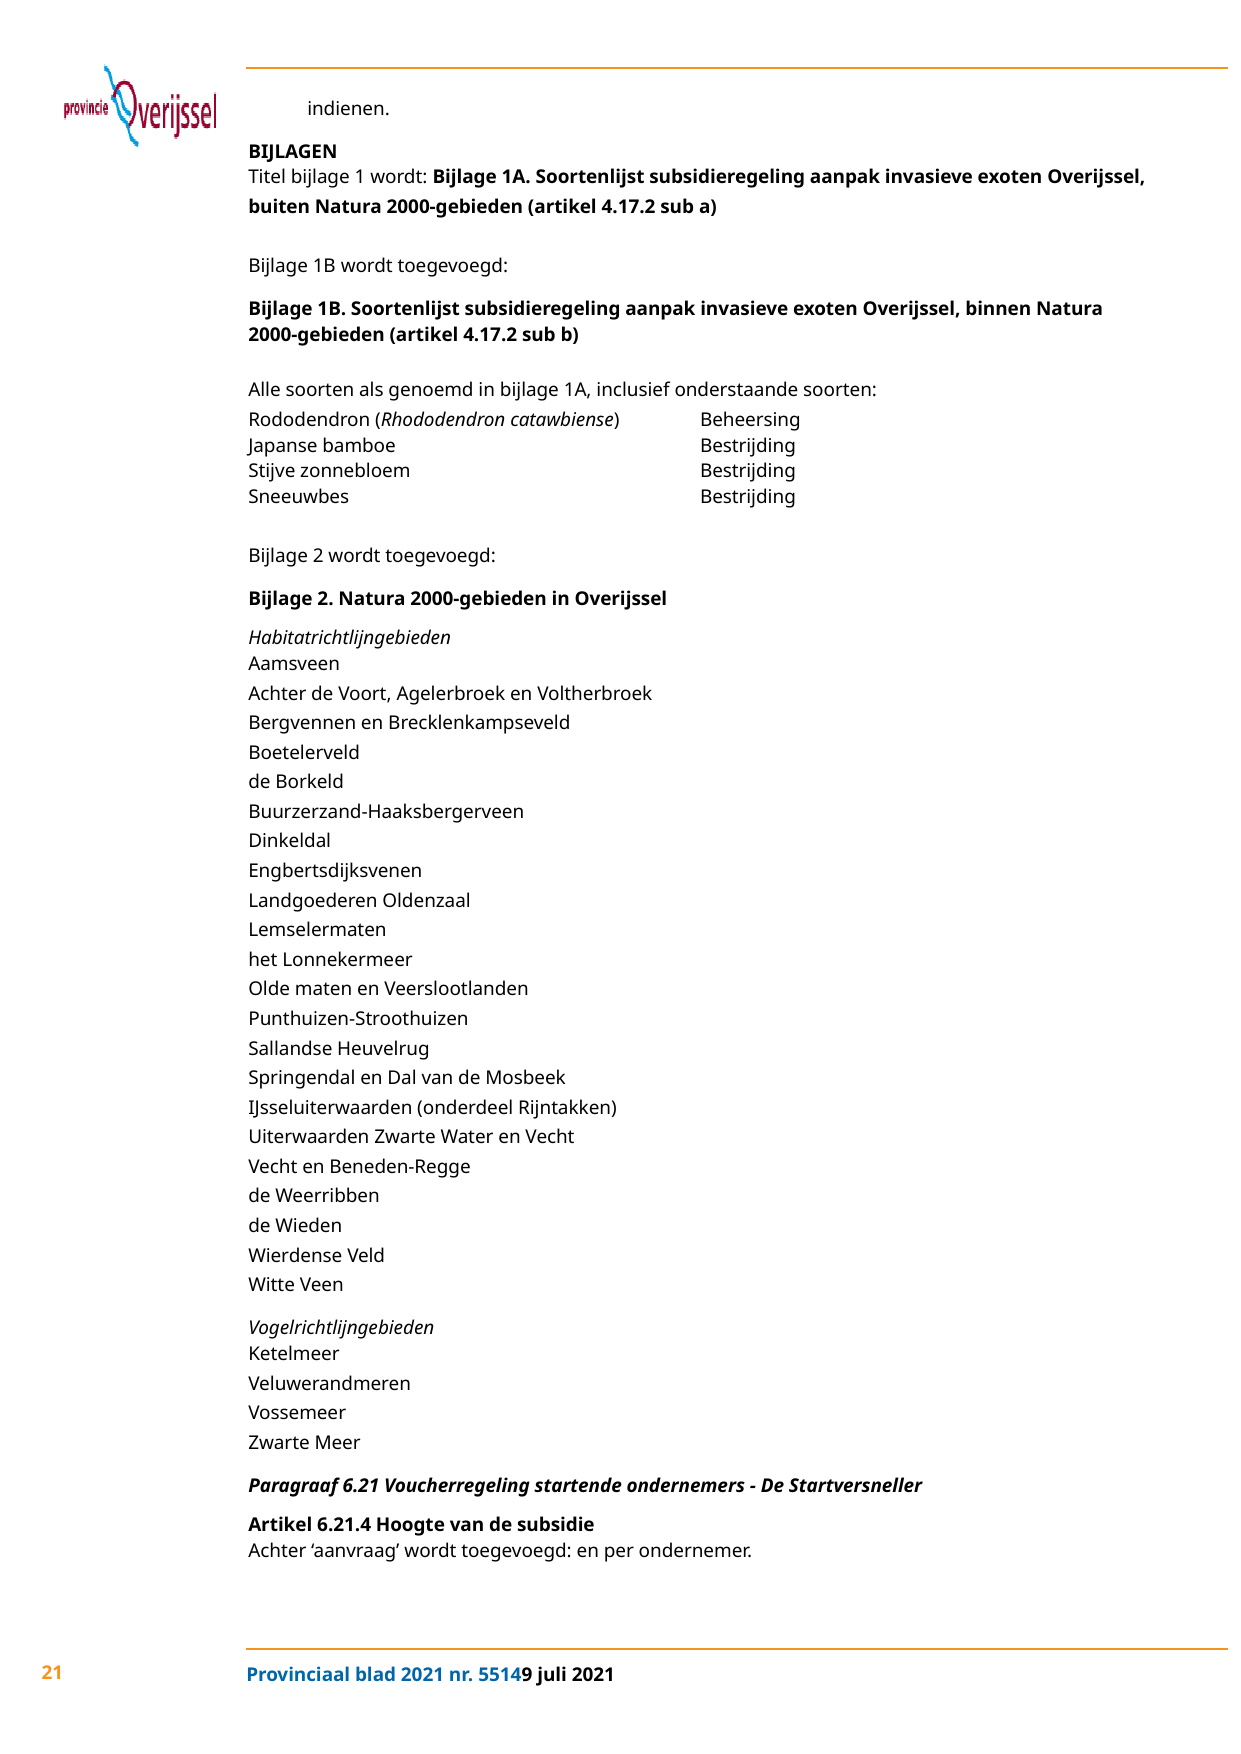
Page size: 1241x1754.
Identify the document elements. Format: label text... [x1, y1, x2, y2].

text Sallandse Heuvelrug [248, 1035, 1152, 1060]
text Bergvennen en Brecklenkampseveld [248, 709, 1152, 735]
text de Borkeld [248, 768, 1152, 794]
table_cell Sneeuwbes [248, 484, 700, 509]
text Witte Veen [248, 1271, 1152, 1297]
table_header Beheersing [700, 406, 1152, 432]
text Wierdense Veld [248, 1242, 1152, 1267]
text de Wieden [248, 1212, 1152, 1238]
text Bijlage 2 wordt toegevoegd: [248, 542, 1152, 568]
text Buurzerzand-Haaksbergerveen [248, 798, 1152, 824]
text Springendal en Dal van de Mosbeek [248, 1064, 1152, 1090]
text Artikel 6.21.4 Hoogte van de subsidie [248, 1511, 1152, 1537]
table_cell Stijve zonnebloem [248, 458, 700, 483]
text Olde maten en Veerslootlanden [248, 976, 1152, 1001]
text Vossemeer [248, 1399, 1152, 1425]
text de Weerribben [248, 1183, 1152, 1208]
text Landgoederen Oldenzaal [248, 887, 1152, 912]
text Habitatrichtlijngebieden [248, 624, 1152, 650]
text Vecht en Beneden-Regge [248, 1153, 1152, 1179]
table_cell Bestrijding [700, 432, 1152, 458]
text Ketelmeer [248, 1340, 1152, 1366]
text het Lonnekermeer [248, 946, 1152, 972]
text Achter de Voort, Agelerbroek en Voltherbroek [248, 680, 1152, 705]
text Uiterwaarden Zwarte Water en Vecht [248, 1123, 1152, 1149]
text Aamsveen [248, 650, 1152, 676]
text Engbertsdijksvenen [248, 857, 1152, 883]
text Achter ‘aanvraag’ wordt toegevoegd: en per ondernemer. [248, 1537, 1152, 1563]
text Bijlage 2. Natura 2000-gebieden in Overijssel [248, 585, 1152, 611]
text Veluwerandmeren [248, 1370, 1152, 1396]
list indienen. [248, 95, 1152, 121]
table_header Rododendron (Rhododendron catawbiense) [248, 406, 700, 432]
text Vogelrichtlijngebieden [248, 1314, 1152, 1340]
text Titel bijlage 1 wordt: Bijlage 1A. Soortenlijst subsidieregeling aanpak invasieve exoten Overijssel, buiten Natura 2000-gebieden (artikel 4.17.2 sub a) [248, 164, 1152, 219]
text Dinkeldal [248, 828, 1152, 853]
text Lemselermaten [248, 916, 1152, 942]
text Bijlage 1B. Soortenlijst subsidieregeling aanpak invasieve exoten Overijssel, binnen Natura 2000-gebieden (artikel 4.17.2 sub b) [248, 296, 1152, 347]
text Punthuizen-Stroothuizen [248, 1005, 1152, 1031]
text Paragraaf 6.21 Voucherregeling startende ondernemers - De Startversneller [248, 1472, 1152, 1498]
text Zwarte Meer [248, 1429, 1152, 1455]
text Bijlage 1B wordt toegevoegd: [248, 252, 1152, 278]
text IJsseluiterwaarden (onderdeel Rijntakken) [248, 1094, 1152, 1119]
text Alle soorten als genoemd in bijlage 1A, inclusief onderstaande soorten: [248, 377, 1152, 402]
table_cell Japanse bamboe [248, 432, 700, 458]
text BIJLAGEN [248, 138, 1152, 164]
text Boetelerveld [248, 739, 1152, 764]
table_cell Bestrijding [700, 484, 1152, 509]
picture [41, 47, 231, 172]
table_cell Bestrijding [700, 458, 1152, 483]
